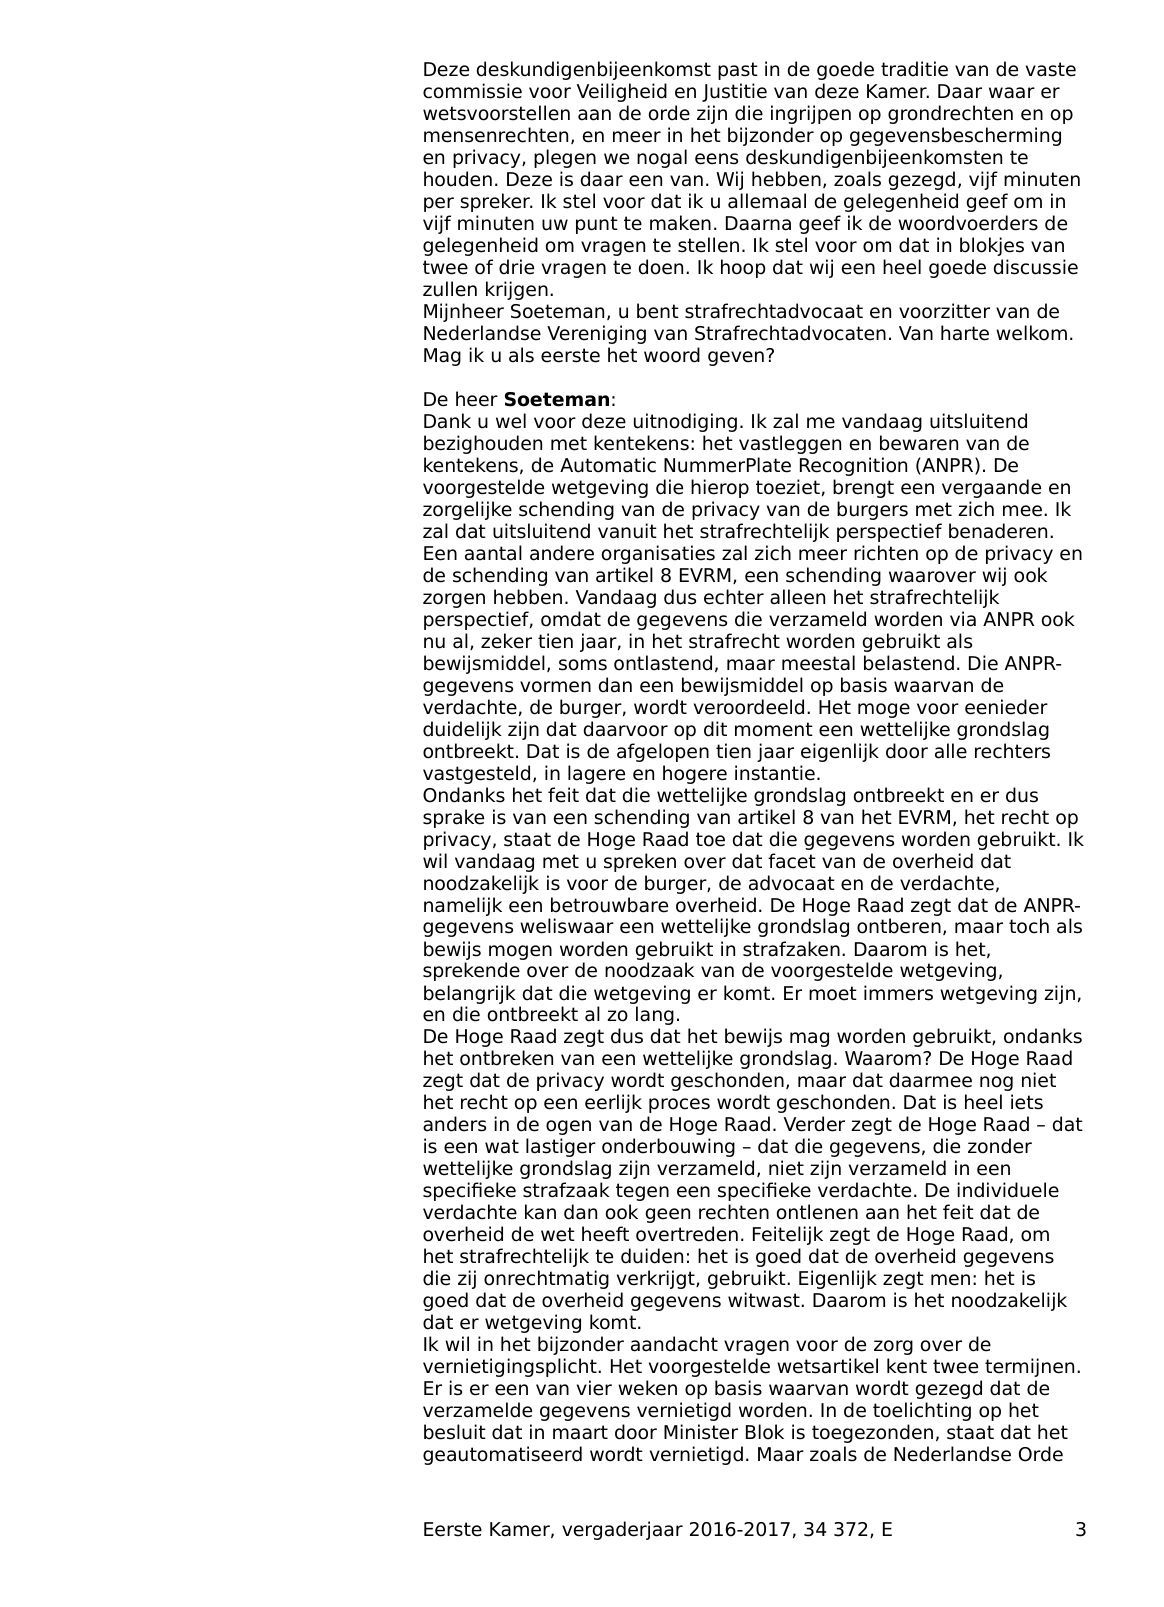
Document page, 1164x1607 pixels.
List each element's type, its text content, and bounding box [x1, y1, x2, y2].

text Ondanks het feit dat die wettelijke grondslag ontbreekt en er dus sprake is van een schending van artikel 8 van het EVRM, het recht op privacy, staat de Hoge Raad toe dat die gegevens worden gebruikt. Ik wil vandaag met u spreken over dat facet van de overheid dat noodzakelijk is voor de burger, de advocaat en de verdachte, namelijk een betrouwbare overheid. De Hoge Raad zegt dat de ANPR-gegevens weliswaar een wettelijke grondslag ontberen, maar toch als bewijs mogen worden gebruikt in strafzaken. Daarom is het, sprekende over de noodzaak van de voorgestelde wetgeving, belangrijk dat die wetgeving er komt. Er moet immers wetgeving zijn, en die ontbreekt al zo lang. [422, 784, 1087, 1026]
text De Hoge Raad zegt dus dat het bewijs mag worden gebruikt, ondanks het ontbreken van een wettelijke grondslag. Waarom? De Hoge Raad zegt dat de privacy wordt geschonden, maar dat daarmee nog niet het recht op een eerlijk proces wordt geschonden. Dat is heel iets anders in de ogen van de Hoge Raad. Verder zegt de Hoge Raad – dat is een wat lastiger onderbouwing – dat die gegevens, die zonder wettelijke grondslag zijn verzameld, niet zijn verzameld in een specifieke strafzaak tegen een specifieke verdachte. De individuele verdachte kan dan ook geen rechten ontlenen aan het feit dat de overheid de wet heeft overtreden. Feitelijk zegt de Hoge Raad, om het strafrechtelijk te duiden: het is goed dat de overheid gegevens die zij onrechtmatig verkrijgt, gebruikt. Eigenlijk zegt men: het is goed dat de overheid gegevens witwast. Daarom is het noodzakelijk dat er wetgeving komt. [422, 1026, 1087, 1334]
text De heer Soeteman: [422, 389, 1087, 411]
text Mijnheer Soeteman, u bent strafrechtadvocaat en voorzitter van de Nederlandse Vereniging van Strafrechtadvocaten. Van harte welkom. Mag ik u als eerste het woord geven? [422, 301, 1087, 367]
text Ik wil in het bijzonder aandacht vragen voor de zorg over de vernietigingsplicht. Het voorgestelde wetsartikel kent twee termijnen. Er is er een van vier weken op basis waarvan wordt gezegd dat de verzamelde gegevens vernietigd worden. In de toelichting op het besluit dat in maart door Minister Blok is toegezonden, staat dat het geautomatiseerd wordt vernietigd. Maar zoals de Nederlandse Orde [422, 1334, 1087, 1466]
text Dank u wel voor deze uitnodiging. Ik zal me vandaag uitsluitend bezighouden met kentekens: het vastleggen en bewaren van de kentekens, de Automatic NummerPlate Recognition (ANPR). De voorgestelde wetgeving die hierop toeziet, brengt een vergaande en zorgelijke schending van de privacy van de burgers met zich mee. Ik zal dat uitsluitend vanuit het strafrechtelijk perspectief benaderen. Een aantal andere organisaties zal zich meer richten op de privacy en de schending van artikel 8 EVRM, een schending waarover wij ook zorgen hebben. Vandaag dus echter alleen het strafrechtelijk perspectief, omdat de gegevens die verzameld worden via ANPR ook nu al, zeker tien jaar, in het strafrecht worden gebruikt als bewijsmiddel, soms ontlastend, maar meestal belastend. Die ANPR-gegevens vormen dan een bewijsmiddel op basis waarvan de verdachte, de burger, wordt veroordeeld. Het moge voor eenieder duidelijk zijn dat daarvoor op dit moment een wettelijke grondslag ontbreekt. Dat is de afgelopen tien jaar eigenlijk door alle rechters vastgesteld, in lagere en hogere instantie. [422, 411, 1087, 784]
text Deze deskundigenbijeenkomst past in de goede traditie van de vaste commissie voor Veiligheid en Justitie van deze Kamer. Daar waar er wetsvoorstellen aan de orde zijn die ingrijpen op grondrechten en op mensenrechten, en meer in het bijzonder op gegevensbescherming en privacy, plegen we nogal eens deskundigenbijeenkomsten te houden. Deze is daar een van. Wij hebben, zoals gezegd, vijf minuten per spreker. Ik stel voor dat ik u allemaal de gelegenheid geef om in vijf minuten uw punt te maken. Daarna geef ik de woordvoerders de gelegenheid om vragen te stellen. Ik stel voor om dat in blokjes van twee of drie vragen te doen. Ik hoop dat wij een heel goede discussie zullen krijgen. [422, 59, 1087, 301]
